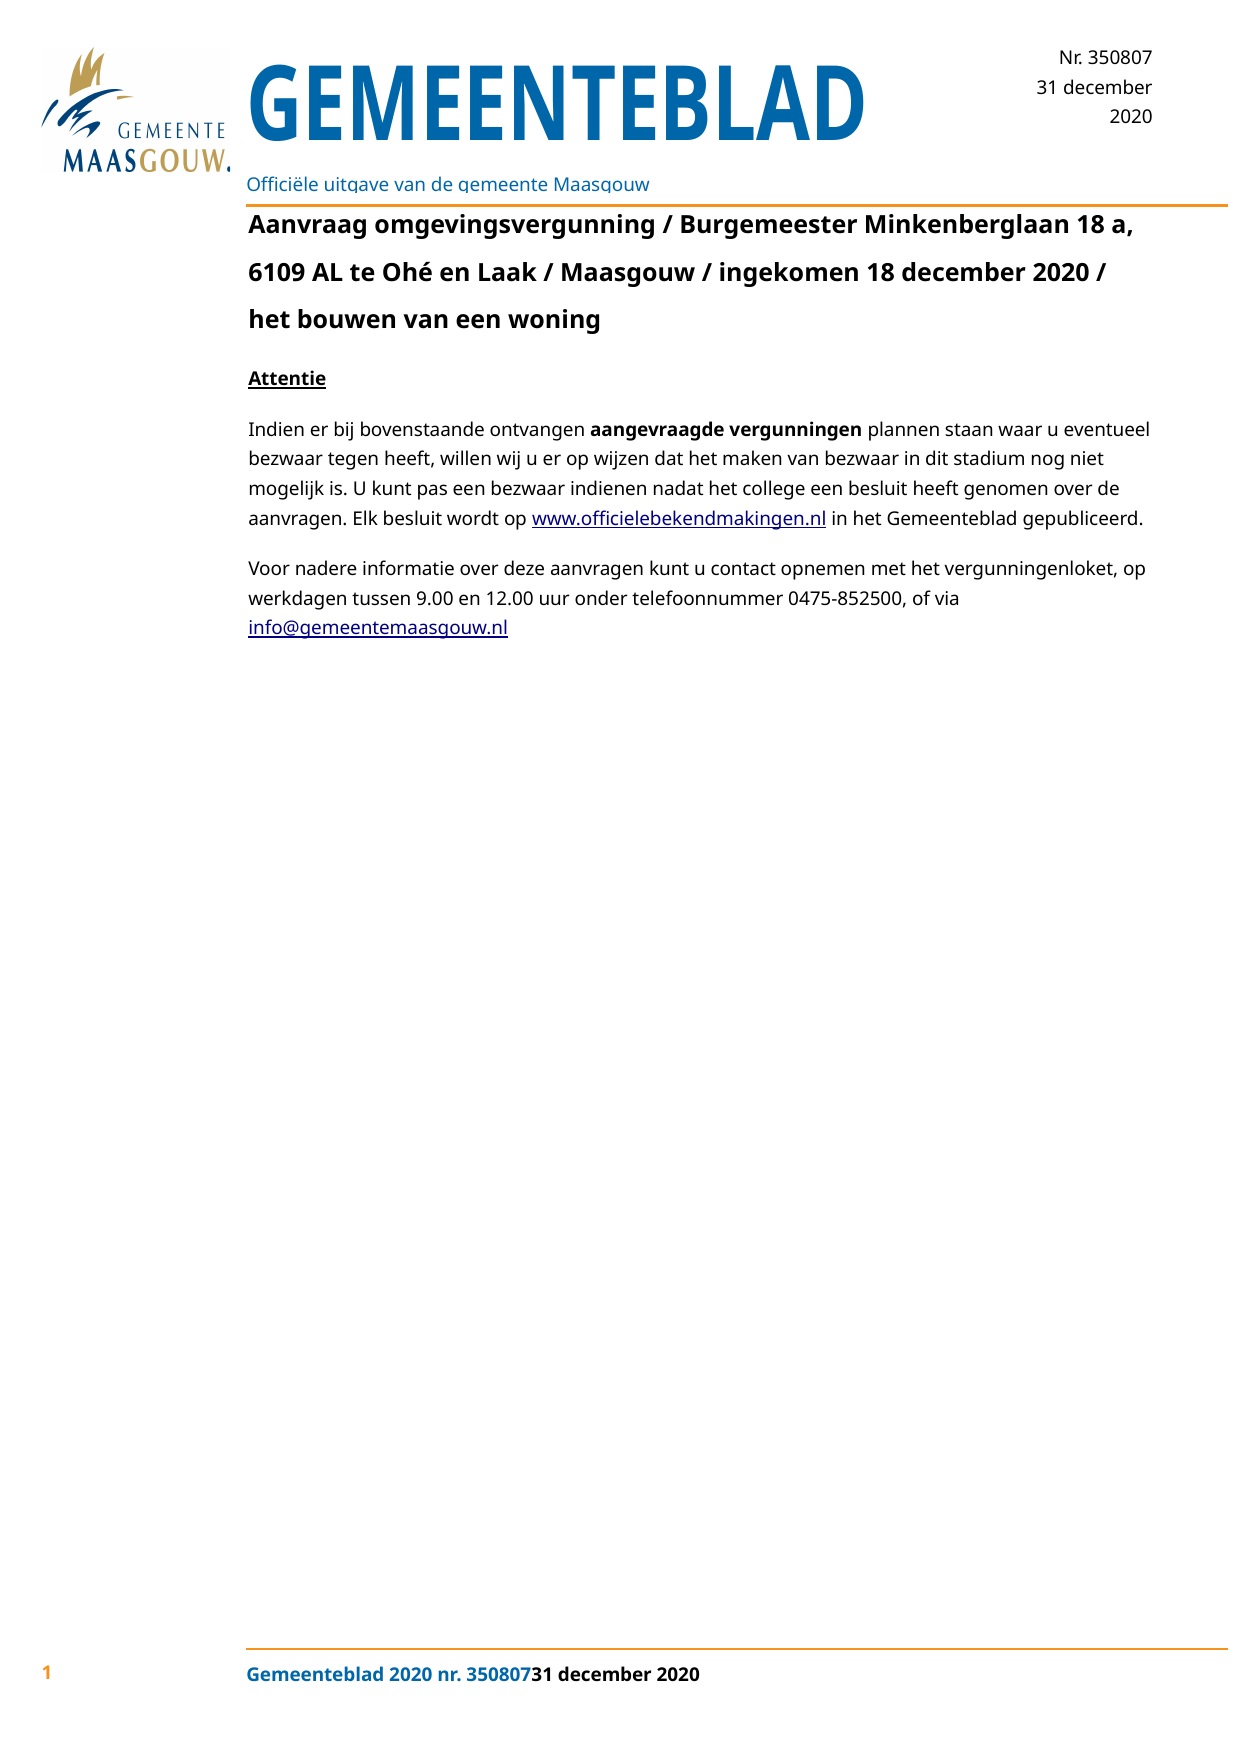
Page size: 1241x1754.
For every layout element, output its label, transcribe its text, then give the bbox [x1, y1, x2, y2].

text Voor nadere informatie over deze aanvragen kunt u contact opnemen met het vergunningenloket, op werkdagen tussen 9.00 en 12.00 uur onder telefoonnummer 0475-852500, of via info@gemeentemaasgouw.nl [248, 555, 1152, 640]
text Indien er bij bovenstaande ontvangen aangevraagde vergunningen plannen staan waar u eventueel bezwaar tegen heeft, willen wij u er op wijzen dat het maken van bezwaar in dit stadium nog niet mogelijk is. U kunt pas een bezwaar indienen nadat het college een besluit heeft genomen over de aanvragen. Elk besluit wordt op www.officielebekendmakingen.nl in het Gemeenteblad gepubliceerd. [248, 416, 1152, 530]
text Attentie [248, 366, 1152, 391]
picture [41, 47, 231, 172]
text Aanvraag omgevingsvergunning / Burgemeester Minkenberglaan 18 a, 6109 AL te Ohé en Laak / Maasgouw / ingekomen 18 december 2020 / het bouwen van een woning [248, 207, 1152, 336]
